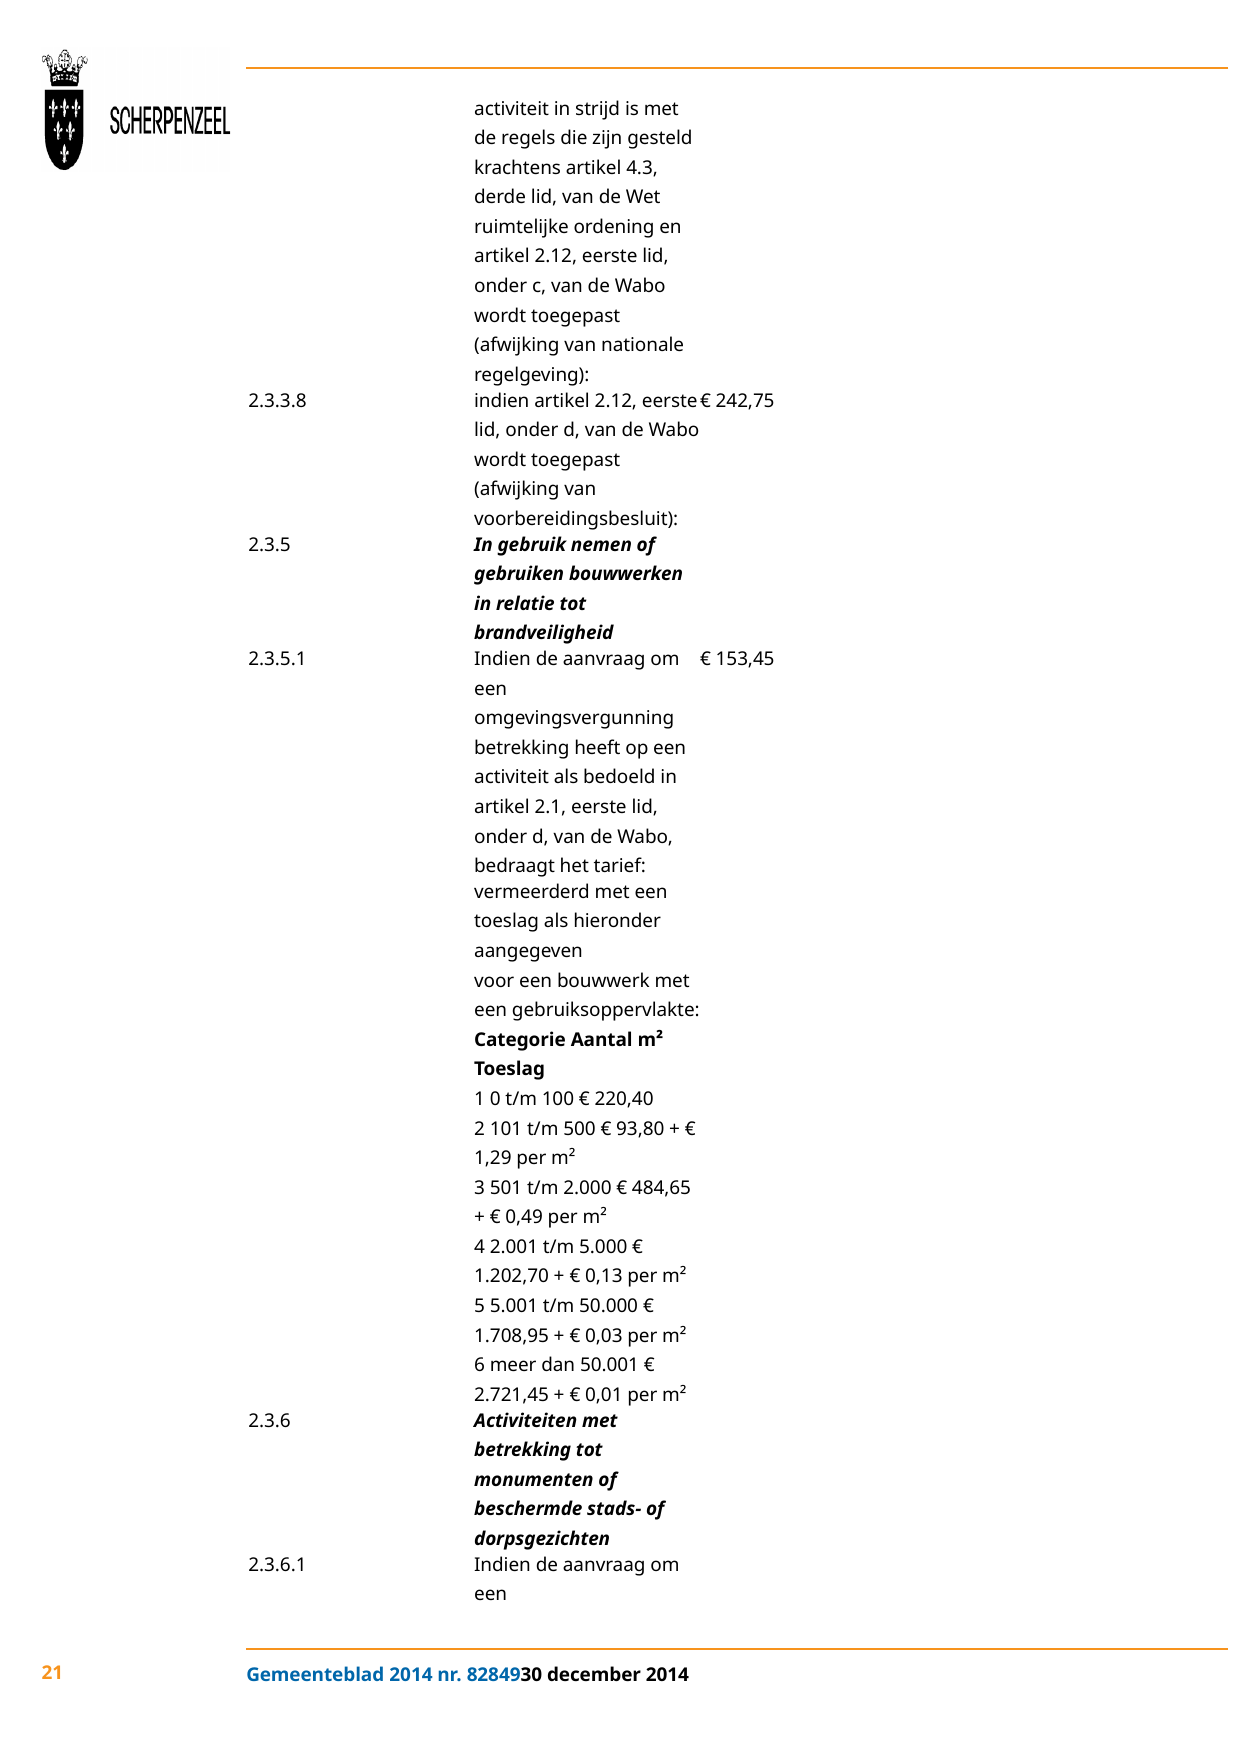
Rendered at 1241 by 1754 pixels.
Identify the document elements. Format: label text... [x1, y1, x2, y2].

table_cell € 242,75 [700, 387, 926, 531]
table_cell In gebruik nemen of gebruiken bouwwerken in relatie tot brandveiligheid [474, 531, 700, 645]
table_cell € 153,45 [700, 645, 926, 878]
table_cell Indien de aanvraag om een omgevingsvergunning betrekking heeft op een activiteit als bedoeld in artikel 2.1, eerste lid, onder d, van de Wabo, bedraagt het tarief: [474, 645, 700, 878]
table_cell Indien de aanvraag om een [474, 1551, 700, 1606]
picture [41, 47, 231, 172]
table_cell [926, 878, 1152, 1407]
table_cell activiteit in strijd is met de regels die zijn gesteld krachtens artikel 4.3, derde lid, van de Wet ruimtelijke ordening en artikel 2.12, eerste lid, onder c, van de Wabo wordt toegepast (afwijking van nationale regelgeving): [474, 95, 700, 387]
table_cell 2.3.6 [248, 1407, 474, 1551]
table_cell [248, 95, 474, 387]
table_cell [926, 1551, 1152, 1606]
table_cell Activiteiten met betrekking tot monumenten of beschermde stads- of dorpsgezichten [474, 1407, 700, 1551]
table_cell 2.3.6.1 [248, 1551, 474, 1606]
table_cell indien artikel 2.12, eerste lid, onder d, van de Wabo wordt toegepast (afwijking van voorbereidingsbesluit): [474, 387, 700, 531]
table_cell 2.3.3.8 [248, 387, 474, 531]
table_cell [700, 1551, 926, 1606]
table_cell [248, 878, 474, 1407]
table_cell 2.3.5 [248, 531, 474, 645]
table_cell [700, 531, 926, 645]
table_cell [926, 645, 1152, 878]
table_cell [700, 95, 926, 387]
table_cell 2.3.5.1 [248, 645, 474, 878]
table_cell [700, 1407, 926, 1551]
table_cell [926, 531, 1152, 645]
table_cell vermeerderd met een toeslag als hieronder aangegeven voor een bouwwerk met een gebruiksoppervlakte: Categorie Aantal m² Toeslag 1 0 t/m 100 € 220,40 2 101 t/m 500 € 93,80 + € 1,29 per m² 3 501 t/m 2.000 € 484,65 + € 0,49 per m² 4 2.001 t/m 5.000 € 1.202,70 + € 0,13 per m² 5 5.001 t/m 50.000 € 1.708,95 + € 0,03 per m² 6 meer dan 50.001 € 2.721,45 + € 0,01 per m² [474, 878, 700, 1407]
table_cell [926, 1407, 1152, 1551]
table_cell [700, 878, 926, 1407]
